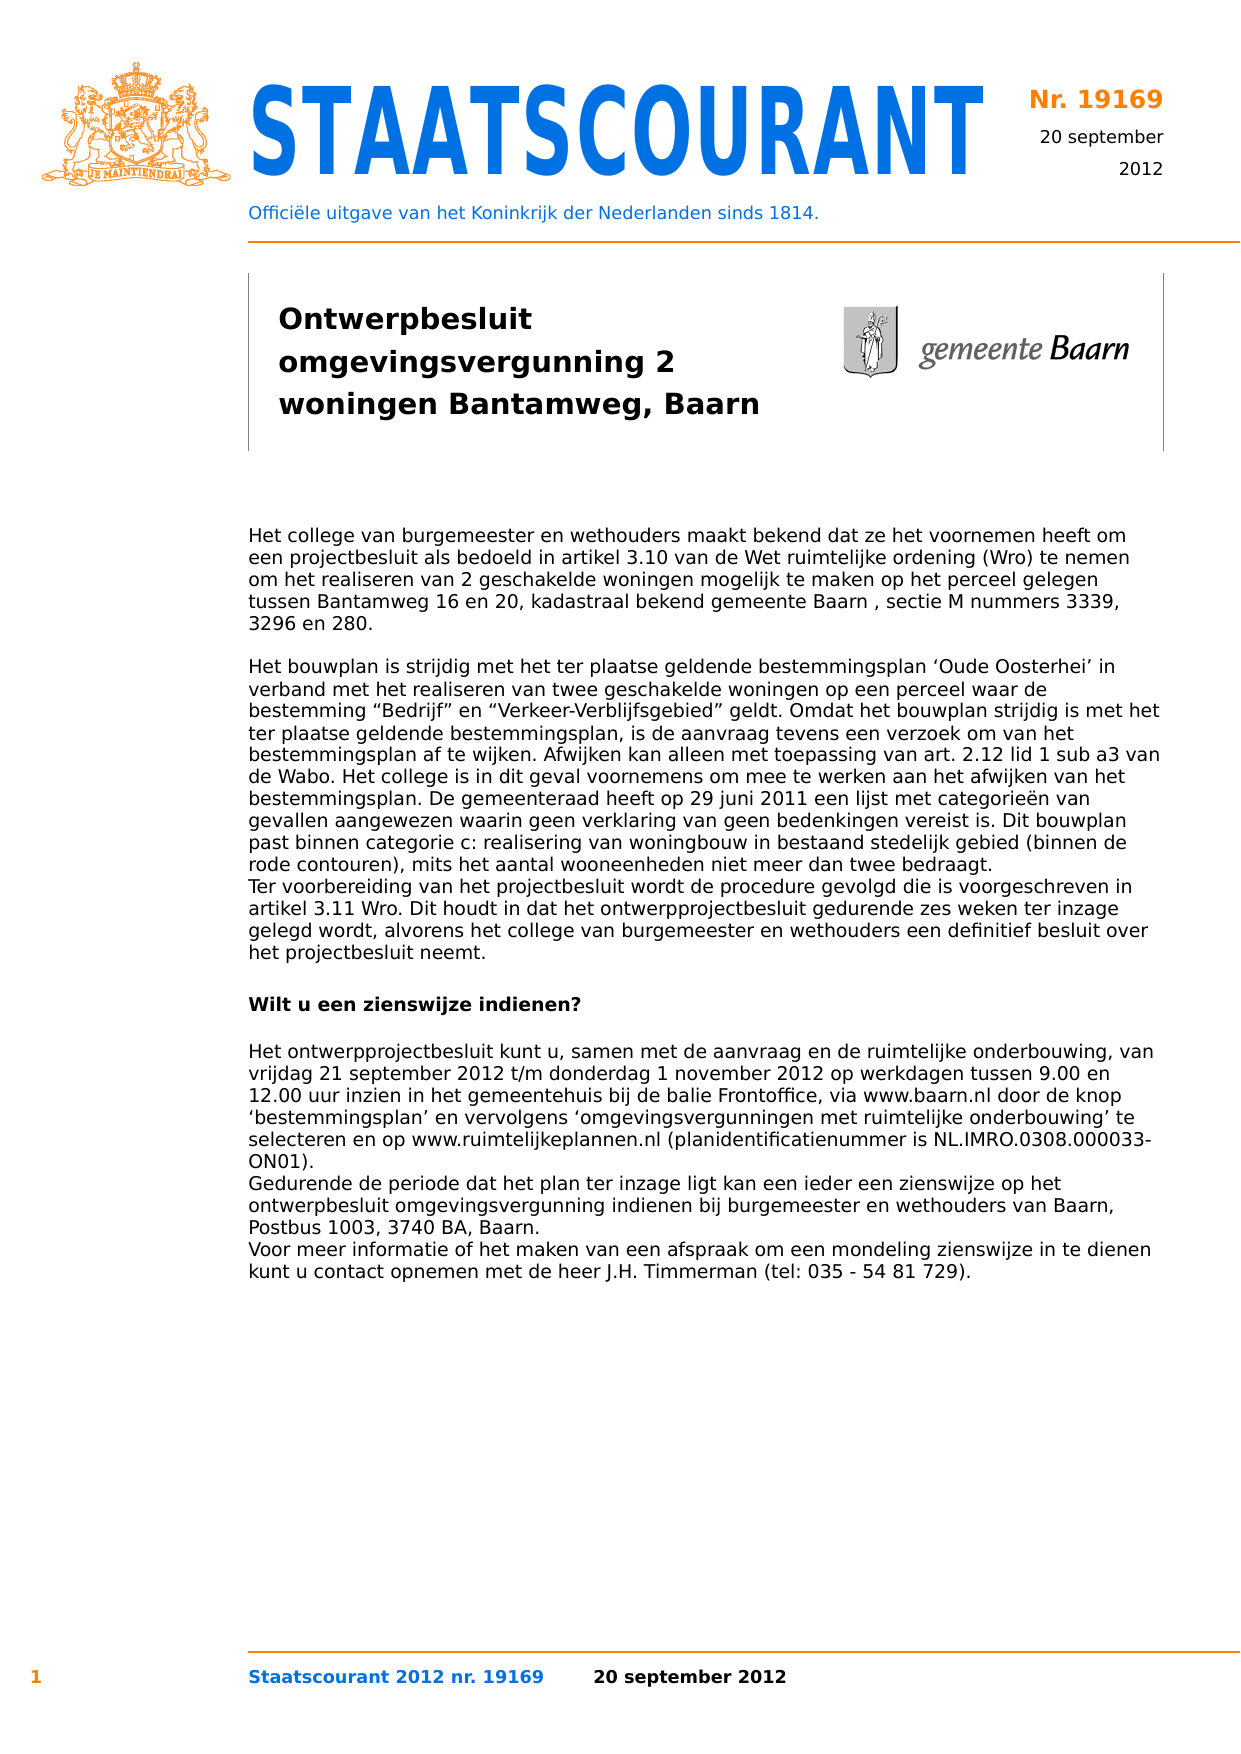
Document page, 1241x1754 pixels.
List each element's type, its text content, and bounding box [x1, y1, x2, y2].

table_header STAATSCOURANT [248, 62, 998, 203]
picture [41, 62, 231, 186]
text Ter voorbereiding van het projectbesluit wordt de procedure gevolgd die is voorgeschreven in artikel 3.11 Wro. Dit houdt in dat het ontwerpprojectbesluit gedurende zes weken ter inzage gelegd wordt, alvorens het college van burgemeester en wethouders een definitief besluit over het projectbesluit neemt. [248, 876, 1163, 964]
table_header [25, 62, 248, 241]
subtitle Wilt u een zienswijze indienen? [248, 994, 1163, 1016]
table_cell 2012 [998, 153, 1240, 203]
picture [838, 302, 1134, 380]
text Het bouwplan is strijdig met het ter plaatse geldende bestemmingsplan ‘Oude Oosterhei’ in verband met het realiseren van twee geschakelde woningen op een perceel waar de bestemming “Bedrijf” en “Verkeer-Verblijfsgebied” geldt. Omdat het bouwplan strijdig is met het ter plaatse geldende bestemmingsplan, is de aanvraag tevens een verzoek om van het bestemmingsplan af te wijken. Afwijken kan alleen met toepassing van art. 2.12 lid 1 sub a3 van de Wabo. Het college is in dit geval voornemens om mee te werken aan het afwijken van het bestemmingsplan. De gemeenteraad heeft op 29 juni 2011 een lijst met categorieën van gevallen aangewezen waarin geen verklaring van geen bedenkingen vereist is. Dit bouwplan past binnen categorie c: realisering van woningbouw in bestaand stedelijk gebied (binnen de rode contouren), mits het aantal wooneenheden niet meer dan twee bedraagt. [248, 656, 1163, 876]
table_header Nr. 19169 [998, 62, 1240, 121]
table_cell 20 september [998, 121, 1240, 153]
table_cell Officiële uitgave van het Koninkrijk der Nederlanden sinds 1814. [248, 203, 1240, 241]
subtitle Ontwerpbesluit omgevingsvergunning 2 woningen Bantamweg, Baarn [249, 273, 1163, 451]
text Het ontwerpprojectbesluit kunt u, samen met de aanvraag en de ruimtelijke onderbouwing, van vrijdag 21 september 2012 t/m donderdag 1 november 2012 op werkdagen tussen 9.00 en 12.00 uur inzien in het gemeentehuis bij de balie Frontoffice, via www.baarn.nl door de knop ‘bestemmingsplan’ en vervolgens ‘omgevingsvergunningen met ruimtelijke onderbouwing’ te selecteren en op www.ruimtelijkeplannen.nl (planidentificatienummer is NL.IMRO.0308.000033-ON01). [248, 1041, 1163, 1173]
text Het college van burgemeester en wethouders maakt bekend dat ze het voornemen heeft om een projectbesluit als bedoeld in artikel 3.10 van de Wet ruimtelijke ordening (Wro) te nemen om het realiseren van 2 geschakelde woningen mogelijk te maken op het perceel gelegen tussen Bantamweg 16 en 20, kadastraal bekend gemeente Baarn , sectie M nummers 3339, 3296 en 280. [248, 525, 1163, 634]
text Voor meer informatie of het maken van een afspraak om een mondeling zienswijze in te dienen kunt u contact opnemen met de heer J.H. Timmerman (tel: 035 - 54 81 729). [248, 1239, 1163, 1283]
text Gedurende de periode dat het plan ter inzage ligt kan een ieder een zienswijze op het ontwerpbesluit omgevingsvergunning indienen bij burgemeester en wethouders van Baarn, Postbus 1003, 3740 BA, Baarn. [248, 1173, 1163, 1239]
